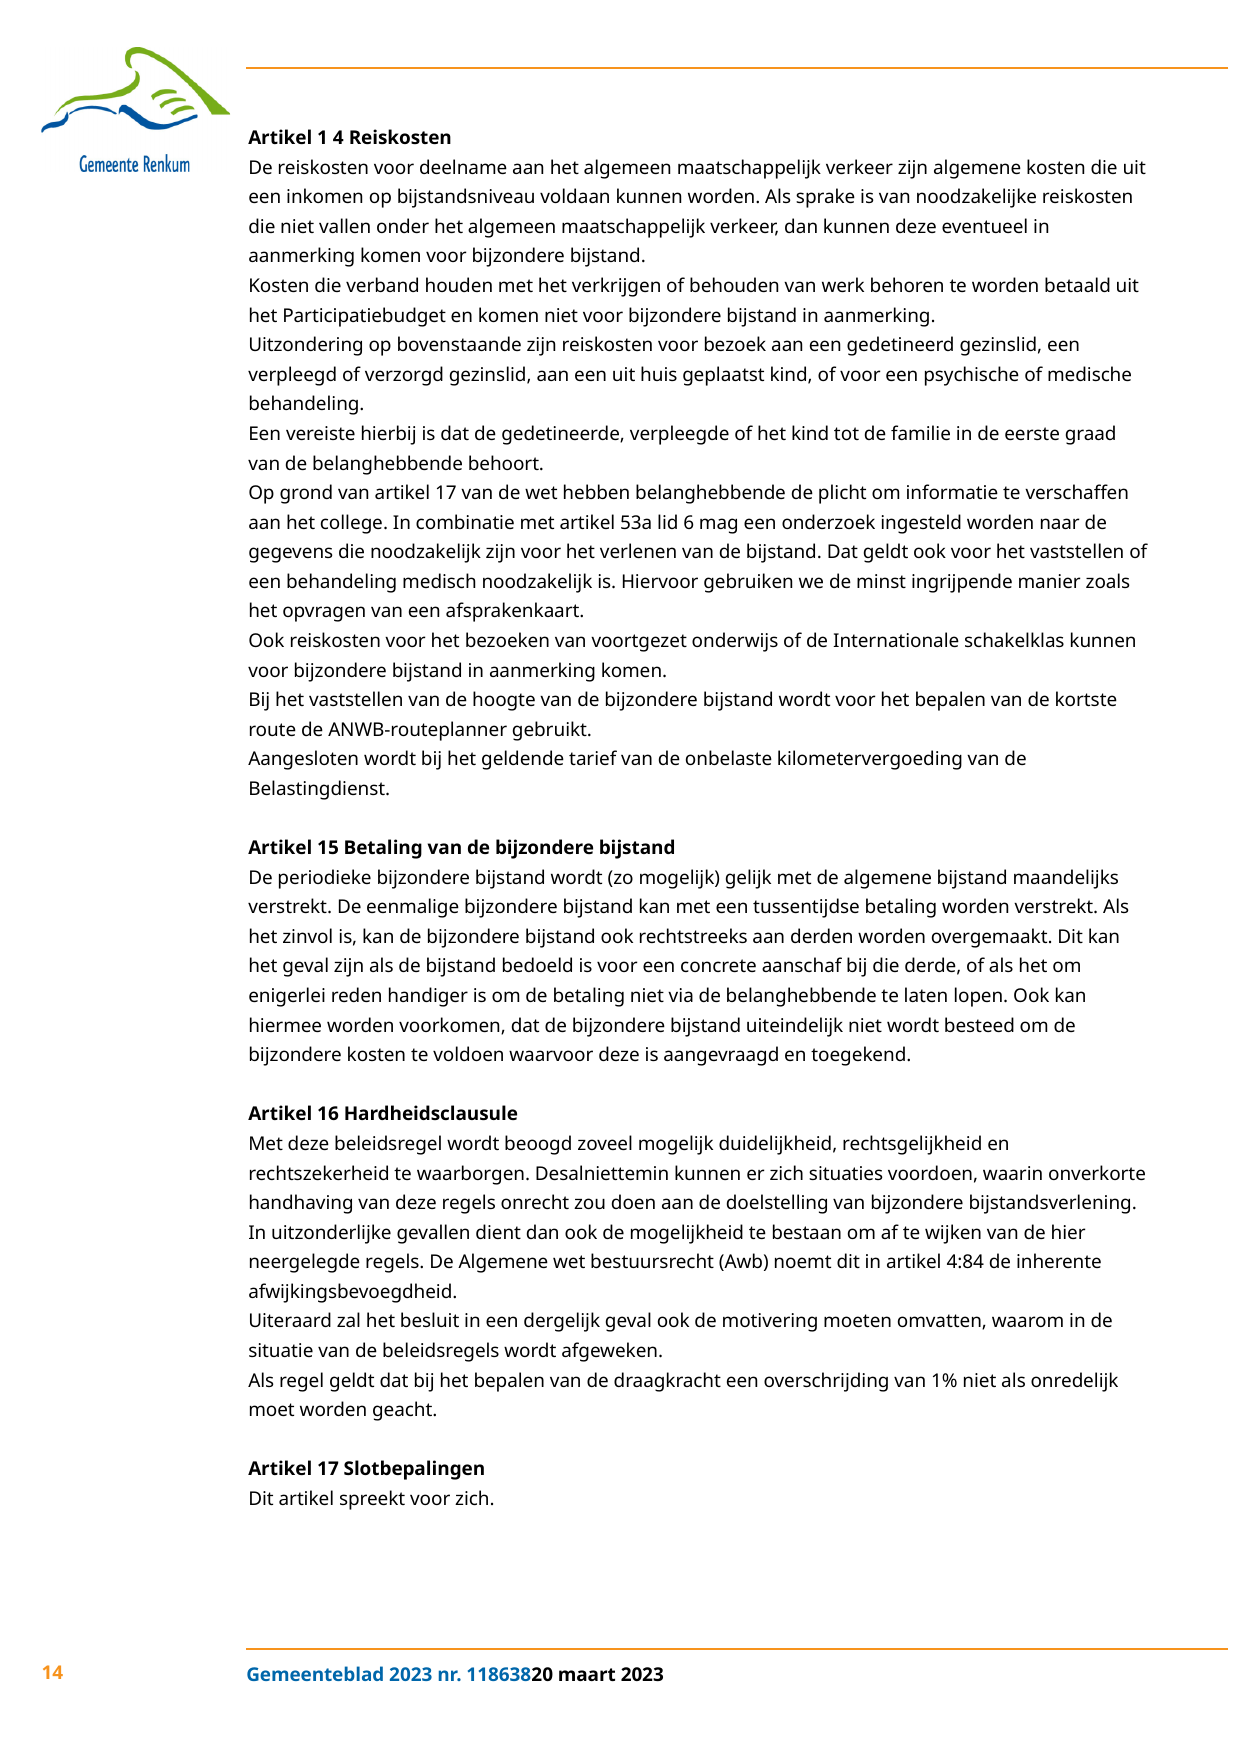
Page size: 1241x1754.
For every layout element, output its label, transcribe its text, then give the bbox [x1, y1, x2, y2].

text Artikel 15 Betaling van de bijzondere bijstand [248, 834, 1152, 860]
text Op grond van artikel 17 van de wet hebben belanghebbende de plicht om informatie te verschaffen aan het college. In combinatie met artikel 53a lid 6 mag een onderzoek ingesteld worden naar de gegevens die noodzakelijk zijn voor het verlenen van de bijstand. Dat geldt ook voor het vaststellen of een behandeling medisch noodzakelijk is. Hiervoor gebruiken we de minst ingrijpende manier zoals het opvragen van een afsprakenkaart. [248, 479, 1152, 623]
text Als regel geldt dat bij het bepalen van de draagkracht een overschrijding van 1% niet als onredelijk moet worden geacht. [248, 1367, 1152, 1422]
text Een vereiste hierbij is dat de gedetineerde, verpleegde of het kind tot de familie in de eerste graad van de belanghebbende behoort. [248, 420, 1152, 476]
text Uiteraard zal het besluit in een dergelijk geval ook de motivering moeten omvatten, waarom in de situatie van de beleidsregels wordt afgeweken. [248, 1308, 1152, 1363]
text Uitzondering op bovenstaande zijn reiskosten voor bezoek aan een gedetineerd gezinslid, een verpleegd of verzorgd gezinslid, aan een uit huis geplaatst kind, of voor een psychische of medische behandeling. [248, 331, 1152, 416]
text Ook reiskosten voor het bezoeken van voortgezet onderwijs of de Internationale schakelklas kunnen voor bijzondere bijstand in aanmerking komen. [248, 627, 1152, 683]
text Artikel 17 Slotbepalingen [248, 1456, 1152, 1481]
text De reiskosten voor deelname aan het algemeen maatschappelijk verkeer zijn algemene kosten die uit een inkomen op bijstandsniveau voldaan kunnen worden. Als sprake is van noodzakelijke reiskosten die niet vallen onder het algemeen maatschappelijk verkeer, dan kunnen deze eventueel in aanmerking komen voor bijzondere bijstand. [248, 154, 1152, 268]
text Bij het vaststellen van de hoogte van de bijzondere bijstand wordt voor het bepalen van de kortste route de ANWB-routeplanner gebruikt. [248, 686, 1152, 742]
text De periodieke bijzondere bijstand wordt (zo mogelijk) gelijk met de algemene bijstand maandelijks verstrekt. De eenmalige bijzondere bijstand kan met een tussentijdse betaling worden verstrekt. Als het zinvol is, kan de bijzondere bijstand ook rechtstreeks aan derden worden overgemaakt. Dit kan het geval zijn als de bijstand bedoeld is voor een concrete aanschaf bij die derde, of als het om enigerlei reden handiger is om de betaling niet via de belanghebbende te laten lopen. Ook kan hiermee worden voorkomen, dat de bijzondere bijstand uiteindelijk niet wordt besteed om de bijzondere kosten te voldoen waarvoor deze is aangevraagd en toegekend. [248, 864, 1152, 1067]
text Met deze beleidsregel wordt beoogd zoveel mogelijk duidelijkheid, rechtsgelijkheid en rechtszekerheid te waarborgen. Desalniettemin kunnen er zich situaties voordoen, waarin onverkorte handhaving van deze regels onrecht zou doen aan de doelstelling van bijzondere bijstandsverlening. In uitzonderlijke gevallen dient dan ook de mogelijkheid te bestaan om af te wijken van de hier neergelegde regels. De Algemene wet bestuursrecht (Awb) noemt dit in artikel 4:84 de inherente afwijkingsbevoegdheid. [248, 1130, 1152, 1304]
text Artikel 1 4 Reiskosten [248, 124, 1152, 150]
text Kosten die verband houden met het verkrijgen of behouden van werk behoren te worden betaald uit het Participatiebudget en komen niet voor bijzondere bijstand in aanmerking. [248, 272, 1152, 328]
text Aangesloten wordt bij het geldende tarief van de onbelaste kilometervergoeding van de Belastingdienst. [248, 746, 1152, 801]
text Artikel 16 Hardheidsclausule [248, 1101, 1152, 1126]
picture [41, 47, 231, 172]
text Dit artikel spreekt voor zich. [248, 1485, 1152, 1511]
